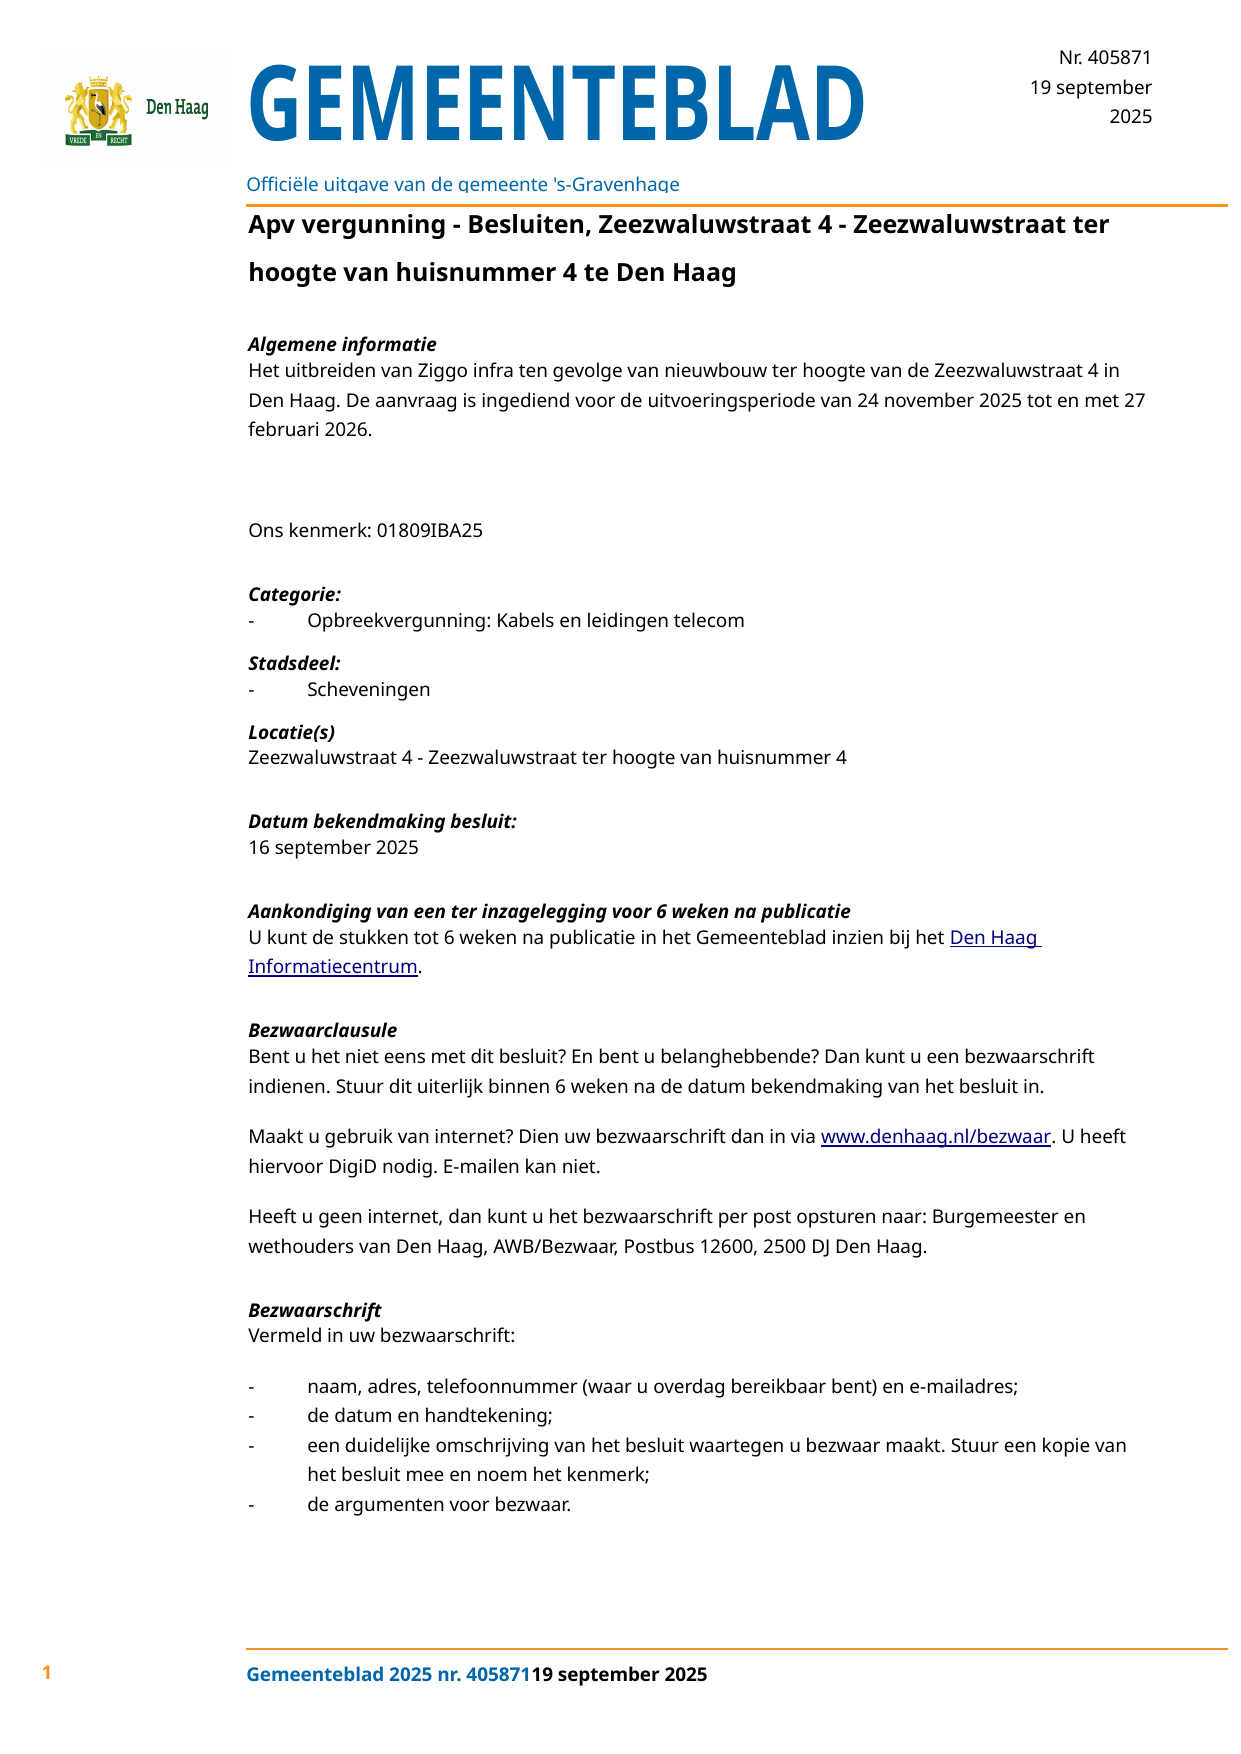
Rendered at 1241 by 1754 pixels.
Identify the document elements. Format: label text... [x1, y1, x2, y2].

text Bezwaarschrift [248, 1297, 1152, 1322]
text Heeft u geen internet, dan kunt u het bezwaarschrift per post opsturen naar: Burgemeester en wethouders van Den Haag, AWB/Bezwaar, Postbus 12600, 2500 DJ Den Haag. [248, 1203, 1152, 1258]
text Aankondiging van een ter inzagelegging voor 6 weken na publicatie [248, 898, 1152, 924]
list een duidelijke omschrijving van het besluit waartegen u bezwaar maakt. Stuur een kopie van het besluit mee en noem het kenmerk; [248, 1432, 1152, 1487]
list de datum en handtekening; [248, 1402, 1152, 1428]
text Vermeld in uw bezwaarschrift: [248, 1322, 1152, 1348]
text Maakt u gebruik van internet? Dien uw bezwaarschrift dan in via www.denhaag.nl/bezwaar. U heeft hiervoor DigiD nodig. E-mailen kan niet. [248, 1123, 1152, 1178]
text Bent u het niet eens met dit besluit? En bent u belanghebbende? Dan kunt u een bezwaarschrift indienen. Stuur dit uiterlijk binnen 6 weken na de datum bekendmaking van het besluit in. [248, 1043, 1152, 1098]
list Opbreekvergunning: Kabels en leidingen telecom [248, 607, 1152, 633]
text Apv vergunning - Besluiten, Zeezwaluwstraat 4 - Zeezwaluwstraat ter hoogte van huisnummer 4 te Den Haag [248, 207, 1152, 288]
list naam, adres, telefoonnummer (waar u overdag bereikbaar bent) en e-mailadres; [248, 1373, 1152, 1399]
text Het uitbreiden van Ziggo infra ten gevolge van nieuwbouw ter hoogte van de Zeezwaluwstraat 4 in Den Haag. De aanvraag is ingediend voor de uitvoeringsperiode van 24 november 2025 tot en met 27 februari 2026. [248, 357, 1152, 442]
text U kunt de stukken tot 6 weken na publicatie in het Gemeenteblad inzien bij het Den Haag Informatiecentrum. [248, 924, 1152, 979]
text Categorie: [248, 581, 1152, 607]
text Zeezwaluwstraat 4 - Zeezwaluwstraat ter hoogte van huisnummer 4 [248, 744, 1152, 770]
text Datum bekendmaking besluit: [248, 808, 1152, 834]
text Bezwaarclausule [248, 1017, 1152, 1043]
picture [41, 47, 231, 172]
text Algemene informatie [248, 331, 1152, 357]
list Scheveningen [248, 676, 1152, 701]
text Stadsdeel: [248, 650, 1152, 676]
text Locatie(s) [248, 719, 1152, 744]
list de argumenten voor bezwaar. [248, 1491, 1152, 1517]
text Ons kenmerk: 01809IBA25 [248, 517, 1152, 543]
text 16 september 2025 [248, 834, 1152, 860]
